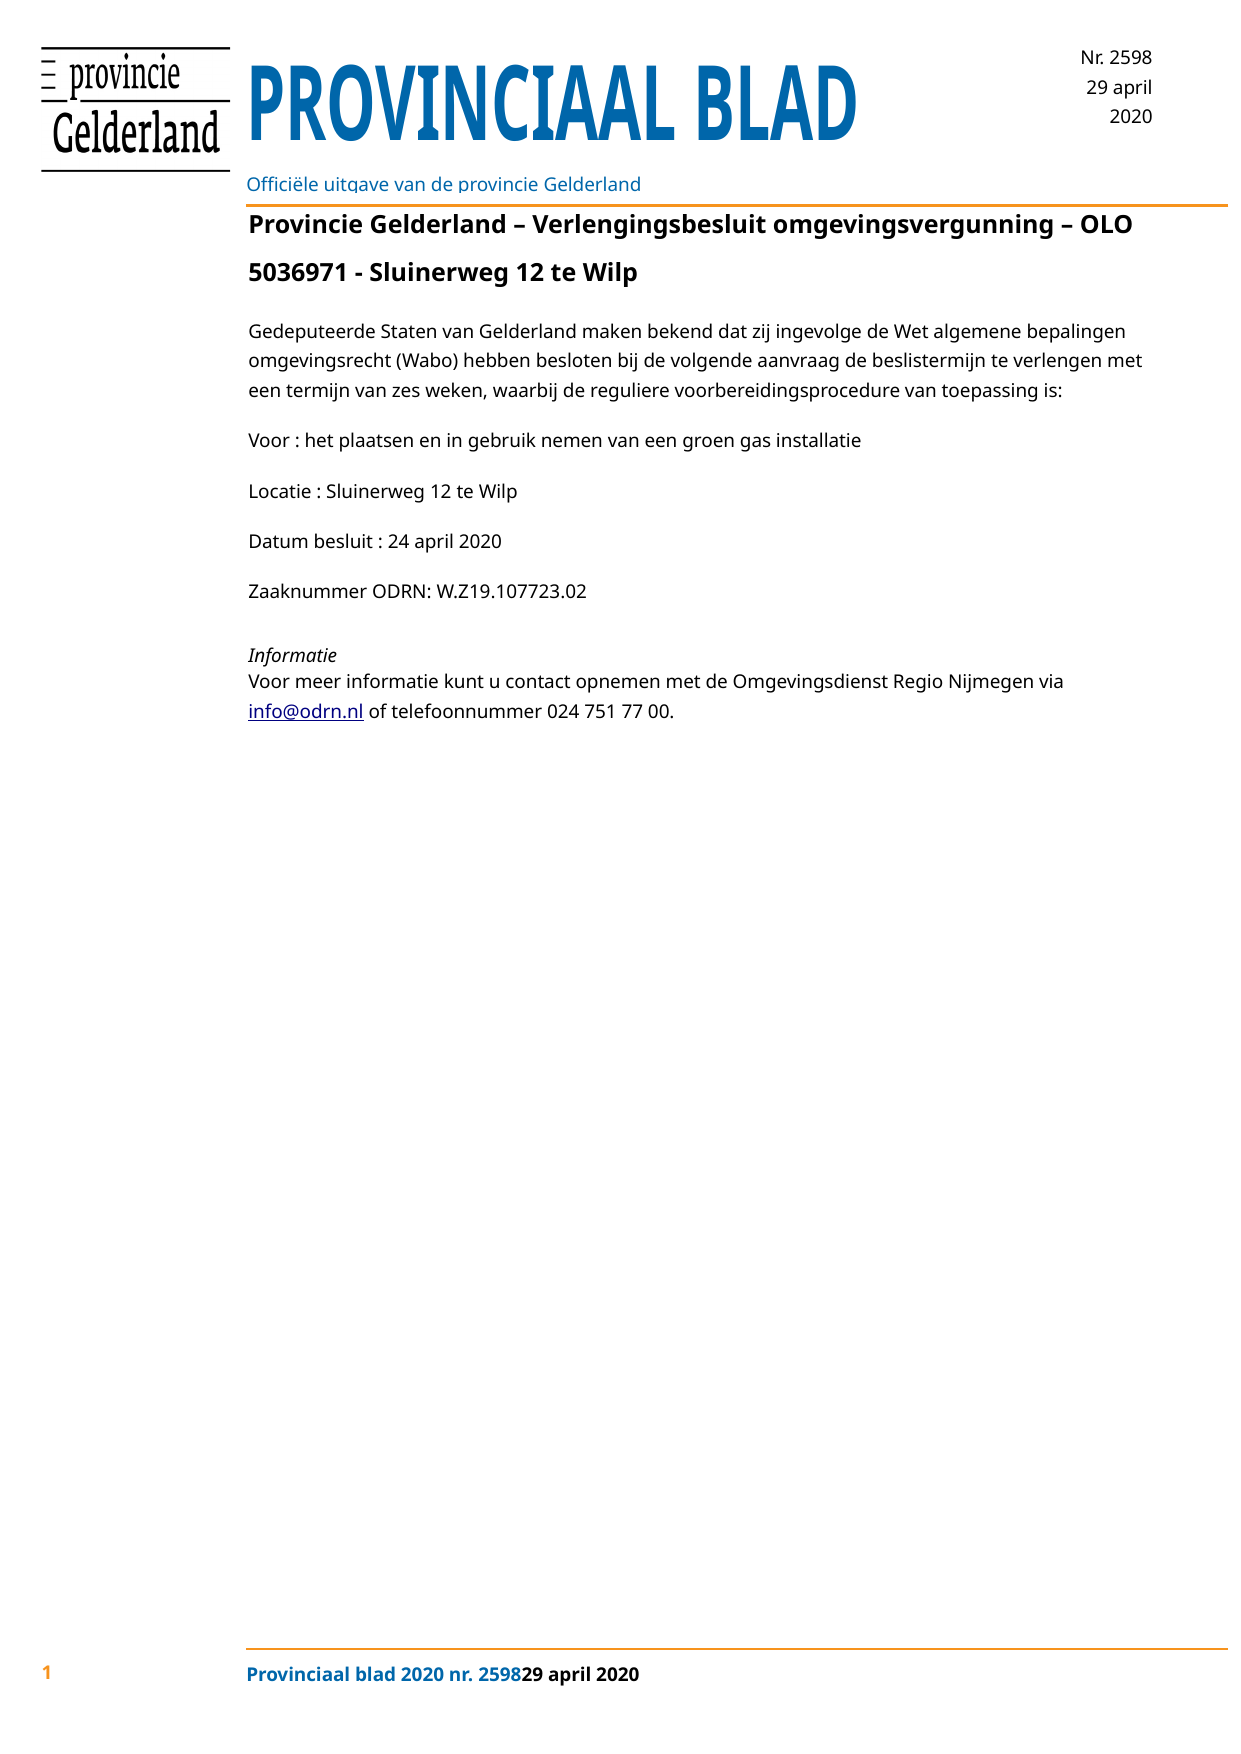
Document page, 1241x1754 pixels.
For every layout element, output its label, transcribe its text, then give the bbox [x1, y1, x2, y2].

text Informatie [248, 643, 1152, 668]
picture [41, 47, 231, 172]
text Voor meer informatie kunt u contact opnemen met de Omgevingsdienst Regio Nijmegen via info@odrn.nl of telefoonnummer 024 751 77 00. [248, 668, 1152, 724]
text Gedeputeerde Staten van Gelderland maken bekend dat zij ingevolge de Wet algemene bepalingen omgevingsrecht (Wabo) hebben besloten bij de volgende aanvraag de beslistermijn te verlengen met een termijn van zes weken, waarbij de reguliere voorbereidingsprocedure van toepassing is: [248, 318, 1152, 403]
text Voor : het plaatsen en in gebruik nemen van een groen gas installatie [248, 427, 1152, 453]
text Zaaknummer ODRN: W.Z19.107723.02 [248, 579, 1152, 604]
text Provincie Gelderland – Verlengingsbesluit omgevingsvergunning – OLO 5036971 - Sluinerweg 12 te Wilp [248, 207, 1152, 288]
text Locatie : Sluinerweg 12 te Wilp [248, 478, 1152, 504]
text Datum besluit : 24 april 2020 [248, 528, 1152, 554]
